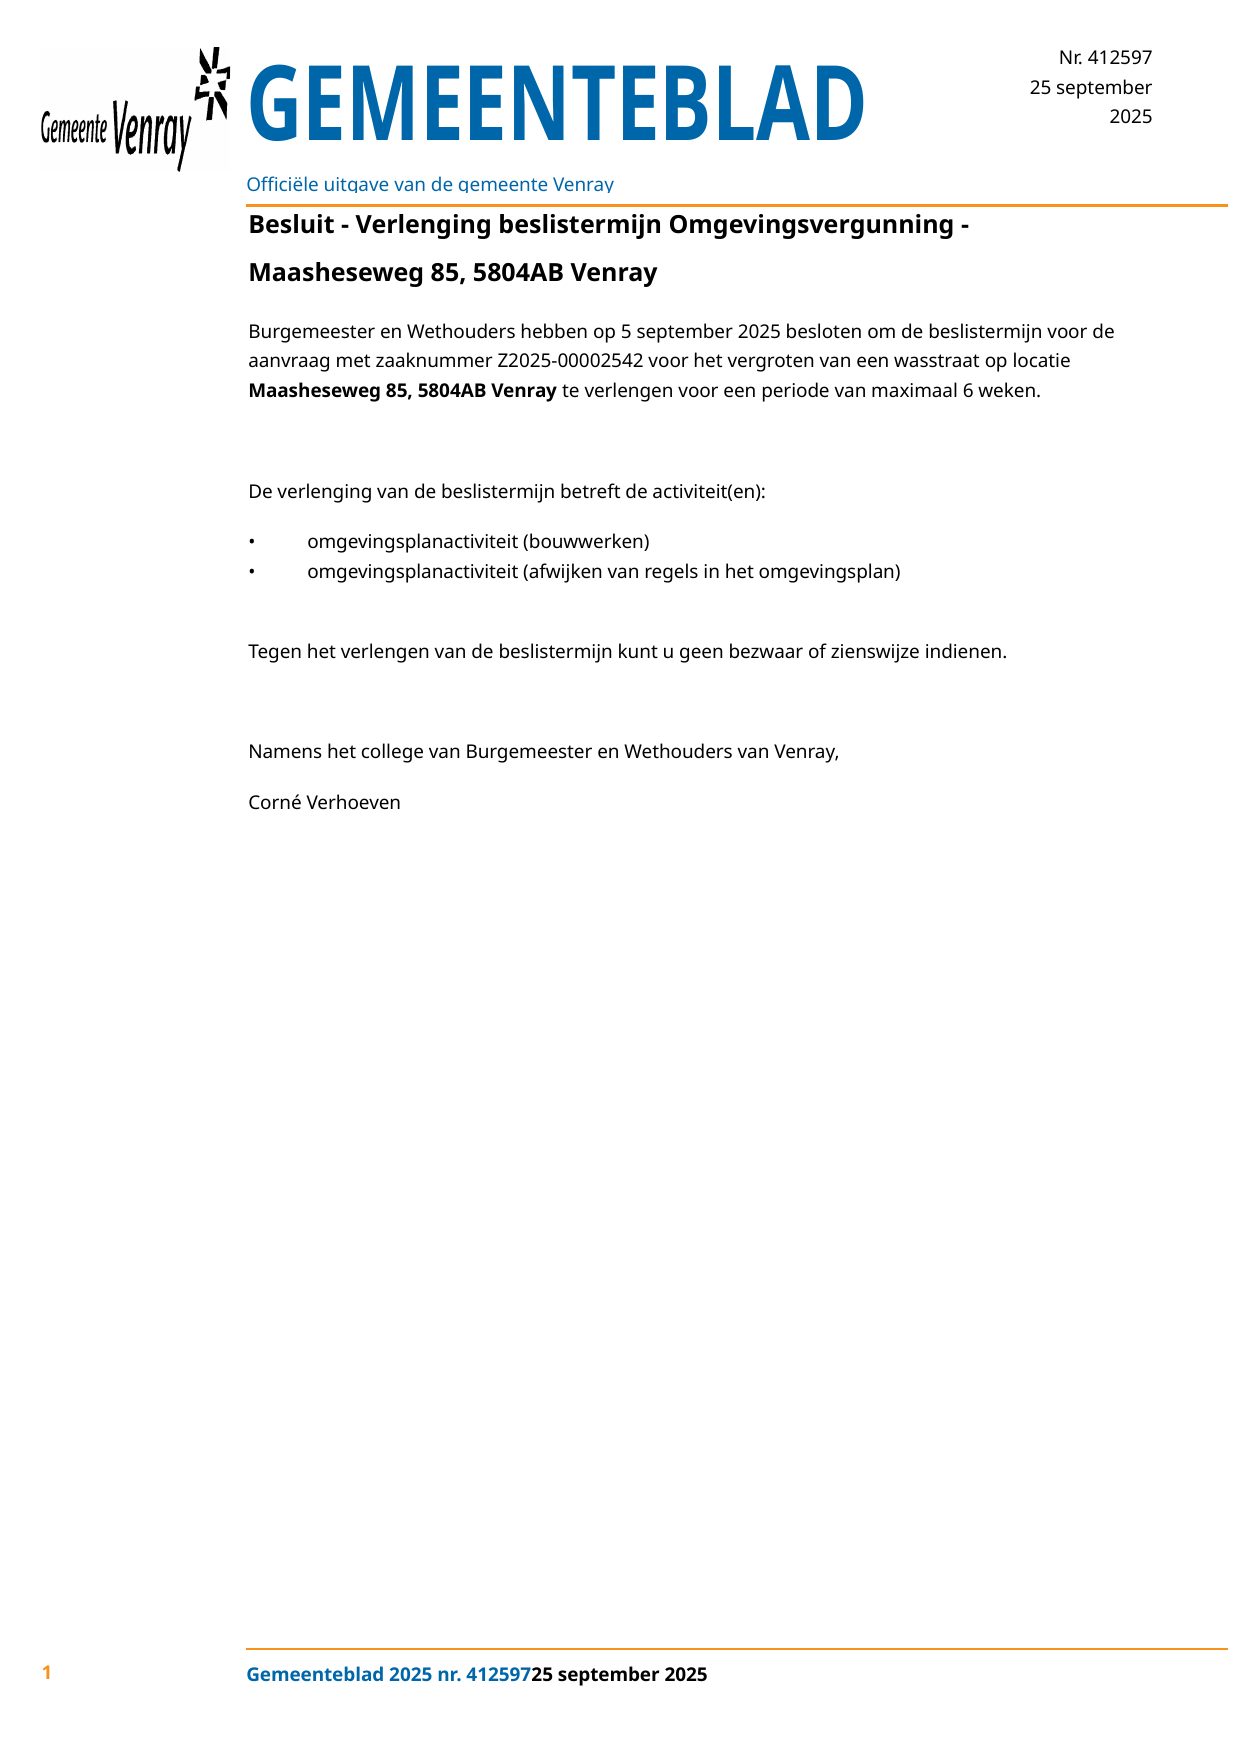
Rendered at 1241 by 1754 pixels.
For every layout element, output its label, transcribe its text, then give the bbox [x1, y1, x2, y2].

text Namens het college van Burgemeester en Wethouders van Venray, [248, 739, 1152, 764]
text Tegen het verlengen van de beslistermijn kunt u geen bezwaar of zienswijze indienen. [248, 638, 1152, 664]
text De verlenging van de beslistermijn betreft de activiteit(en): [248, 478, 1152, 504]
list omgevingsplanactiviteit (afwijken van regels in het omgevingsplan) [248, 558, 1152, 584]
picture [41, 47, 231, 172]
list omgevingsplanactiviteit (bouwwerken) [248, 528, 1152, 554]
text Burgemeester en Wethouders hebben op 5 september 2025 besloten om de beslistermijn voor de aanvraag met zaaknummer Z2025-00002542 voor het vergroten van een wasstraat op locatie Maasheseweg 85, 5804AB Venray te verlengen voor een periode van maximaal 6 weken. [248, 318, 1152, 403]
text Corné Verhoeven [248, 789, 1152, 815]
text Besluit - Verlenging beslistermijn Omgevingsvergunning - Maasheseweg 85, 5804AB Venray [248, 207, 1152, 288]
